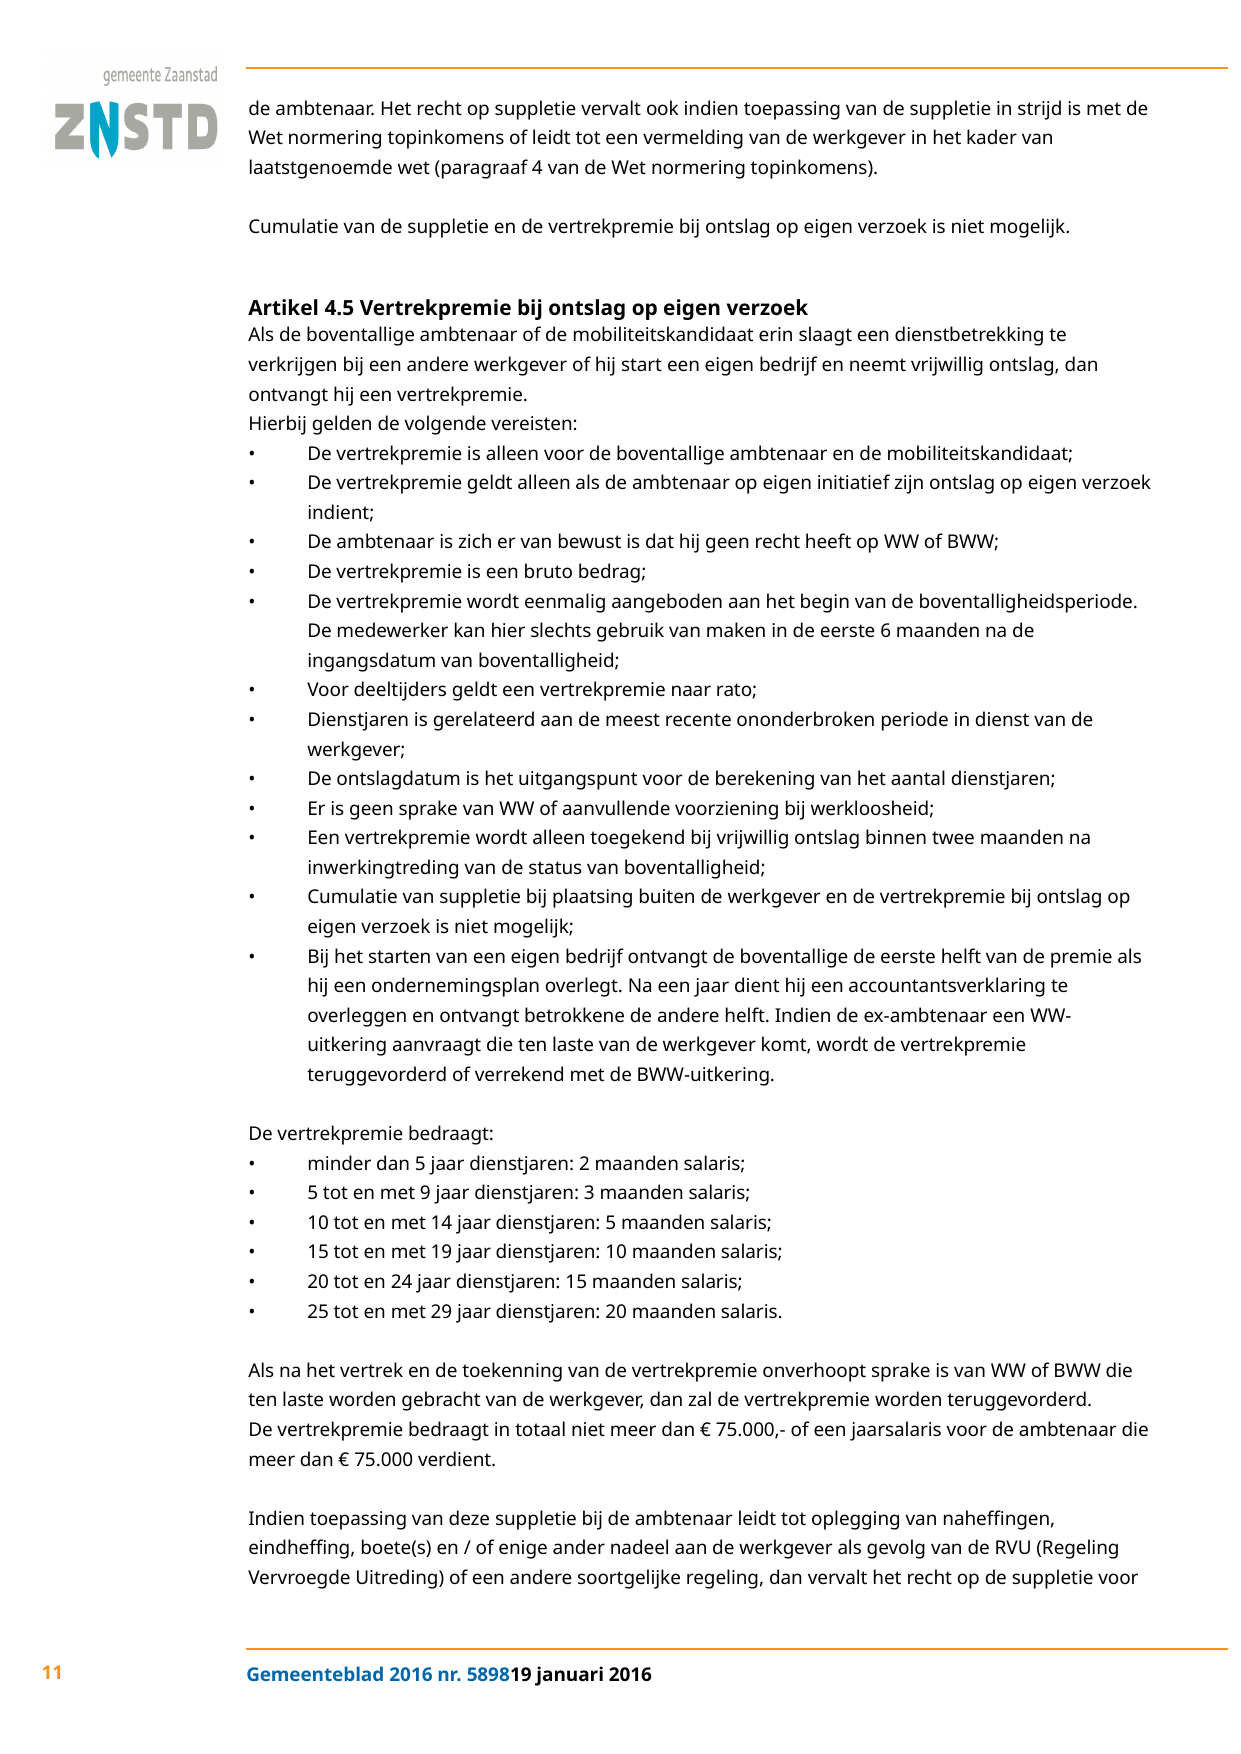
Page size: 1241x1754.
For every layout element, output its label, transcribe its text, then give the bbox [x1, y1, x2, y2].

text Hierbij gelden de volgende vereisten: [248, 410, 1152, 436]
list 25 tot en met 29 jaar dienstjaren: 20 maanden salaris. [248, 1298, 1152, 1323]
text Als na het vertrek en de toekenning van de vertrekpremie onverhoopt sprake is van WW of BWW die ten laste worden gebracht van de werkgever, dan zal de vertrekpremie worden teruggevorderd. [248, 1357, 1152, 1412]
text Cumulatie van de suppletie en de vertrekpremie bij ontslag op eigen verzoek is niet mogelijk. [248, 213, 1152, 239]
list 5 tot en met 9 jaar dienstjaren: 3 maanden salaris; [248, 1179, 1152, 1205]
list 10 tot en met 14 jaar dienstjaren: 5 maanden salaris; [248, 1209, 1152, 1235]
text Indien toepassing van deze suppletie bij de ambtenaar leidt tot oplegging van naheffingen, eindheffing, boete(s) en / of enige ander nadeel aan de werkgever als gevolg van de RVU (Regeling Vervroegde Uitreding) of een andere soortgelijke regeling, dan vervalt het recht op de suppletie voor [248, 1505, 1152, 1590]
list Dienstjaren is gerelateerd aan de meest recente ononderbroken periode in dienst van de werkgever; [248, 706, 1152, 761]
list De ontslagdatum is het uitgangspunt voor de berekening van het aantal dienstjaren; [248, 765, 1152, 791]
list 20 tot en 24 jaar dienstjaren: 15 maanden salaris; [248, 1268, 1152, 1294]
list De vertrekpremie is alleen voor de boventallige ambtenaar en de mobiliteitskandidaat; [248, 440, 1152, 466]
list De vertrekpremie geldt alleen als de ambtenaar op eigen initiatief zijn ontslag op eigen verzoek indient; [248, 469, 1152, 525]
text de ambtenaar. Het recht op suppletie vervalt ook indien toepassing van de suppletie in strijd is met de Wet normering topinkomens of leidt tot een vermelding van de werkgever in het kader van laatstgenoemde wet (paragraaf 4 van de Wet normering topinkomens). [248, 95, 1152, 180]
list minder dan 5 jaar dienstjaren: 2 maanden salaris; [248, 1150, 1152, 1176]
list De vertrekpremie is een bruto bedrag; [248, 558, 1152, 584]
list 15 tot en met 19 jaar dienstjaren: 10 maanden salaris; [248, 1239, 1152, 1264]
list Cumulatie van suppletie bij plaatsing buiten de werkgever en de vertrekpremie bij ontslag op eigen verzoek is niet mogelijk; [248, 884, 1152, 939]
text De vertrekpremie bedraagt in totaal niet meer dan € 75.000,- of een jaarsalaris voor de ambtenaar die meer dan € 75.000 verdient. [248, 1416, 1152, 1471]
text Artikel 4.5 Vertrekpremie bij ontslag op eigen verzoek [248, 293, 1152, 322]
text De vertrekpremie bedraagt: [248, 1120, 1152, 1146]
list Er is geen sprake van WW of aanvullende voorziening bij werkloosheid; [248, 795, 1152, 821]
list De vertrekpremie wordt eenmalig aangeboden aan het begin van de boventalligheidsperiode. De medewerker kan hier slechts gebruik van maken in de eerste 6 maanden na de ingangsdatum van boventalligheid; [248, 588, 1152, 673]
list Bij het starten van een eigen bedrijf ontvangt de boventallige de eerste helft van de premie als hij een ondernemingsplan overlegt. Na een jaar dient hij een accountantsverklaring te overleggen en ontvangt betrokkene de andere helft. Indien de ex-ambtenaar een WW-uitkering aanvraagt die ten laste van de werkgever komt, wordt de vertrekpremie teruggevorderd of verrekend met de BWW-uitkering. [248, 943, 1152, 1087]
list Een vertrekpremie wordt alleen toegekend bij vrijwillig ontslag binnen twee maanden na inwerkingtreding van de status van boventalligheid; [248, 824, 1152, 880]
picture [41, 47, 231, 172]
text Als de boventallige ambtenaar of de mobiliteitskandidaat erin slaagt een dienstbetrekking te verkrijgen bij een andere werkgever of hij start een eigen bedrijf en neemt vrijwillig ontslag, dan ontvangt hij een vertrekpremie. [248, 322, 1152, 406]
list De ambtenaar is zich er van bewust is dat hij geen recht heeft op WW of BWW; [248, 529, 1152, 554]
list Voor deeltijders geldt een vertrekpremie naar rato; [248, 677, 1152, 702]
